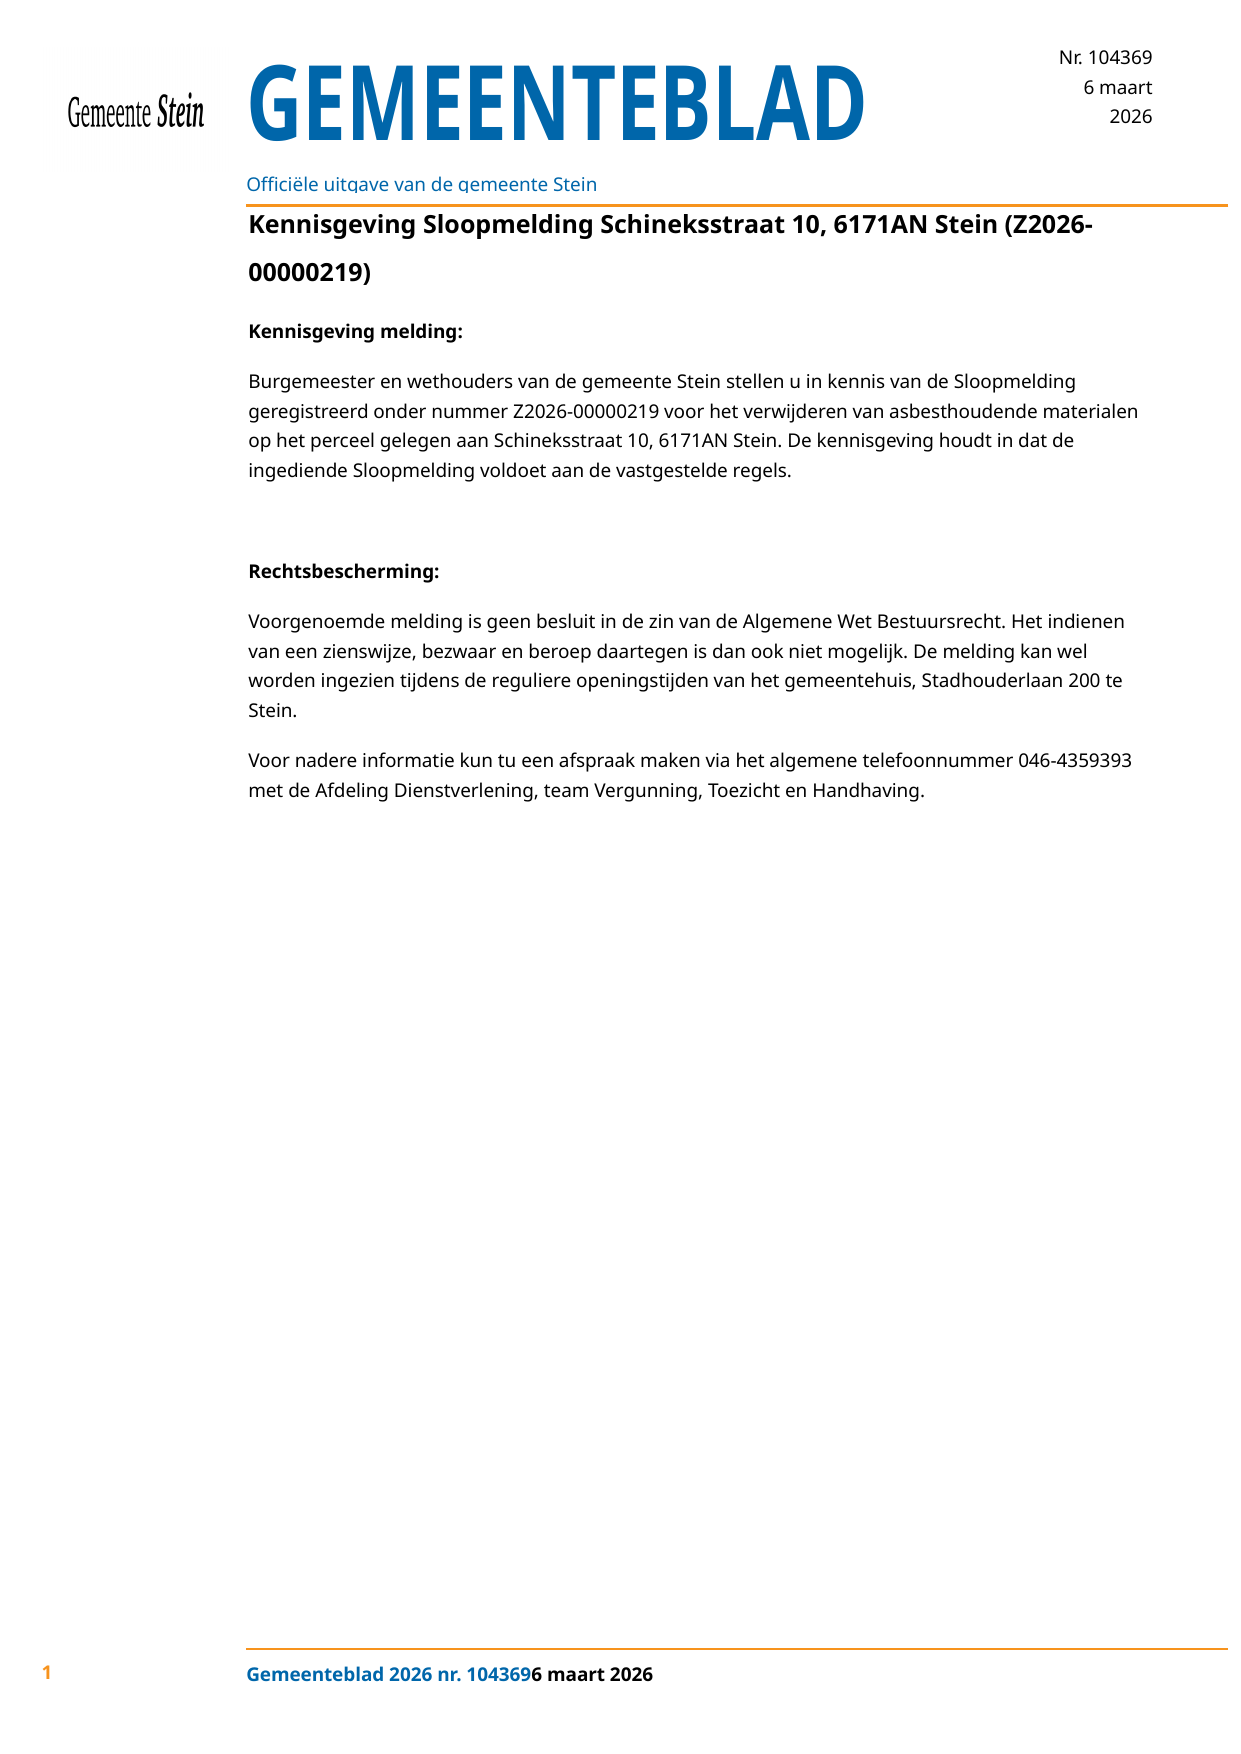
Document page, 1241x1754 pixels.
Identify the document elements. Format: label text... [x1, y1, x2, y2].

text Voor nadere informatie kun tu een afspraak maken via het algemene telefoonnummer 046-4359393 met de Afdeling Dienstverlening, team Vergunning, Toezicht en Handhaving. [248, 747, 1152, 803]
text Kennisgeving Sloopmelding Schineksstraat 10, 6171AN Stein (Z2026-00000219) [248, 207, 1152, 288]
text Kennisgeving melding: [248, 318, 1152, 344]
picture [41, 47, 231, 172]
text Burgemeester en wethouders van de gemeente Stein stellen u in kennis van de Sloopmelding geregistreerd onder nummer Z2026-00000219 voor het verwijderen van asbesthoudende materialen op het perceel gelegen aan Schineksstraat 10, 6171AN Stein. De kennisgeving houdt in dat de ingediende Sloopmelding voldoet aan de vastgestelde regels. [248, 368, 1152, 483]
text Rechtsbescherming: [248, 558, 1152, 584]
text Voorgenoemde melding is geen besluit in de zin van de Algemene Wet Bestuursrecht. Het indienen van een zienswijze, bezwaar en beroep daartegen is dan ook niet mogelijk. De melding kan wel worden ingezien tijdens de reguliere openingstijden van het gemeentehuis, Stadhouderlaan 200 te Stein. [248, 608, 1152, 723]
